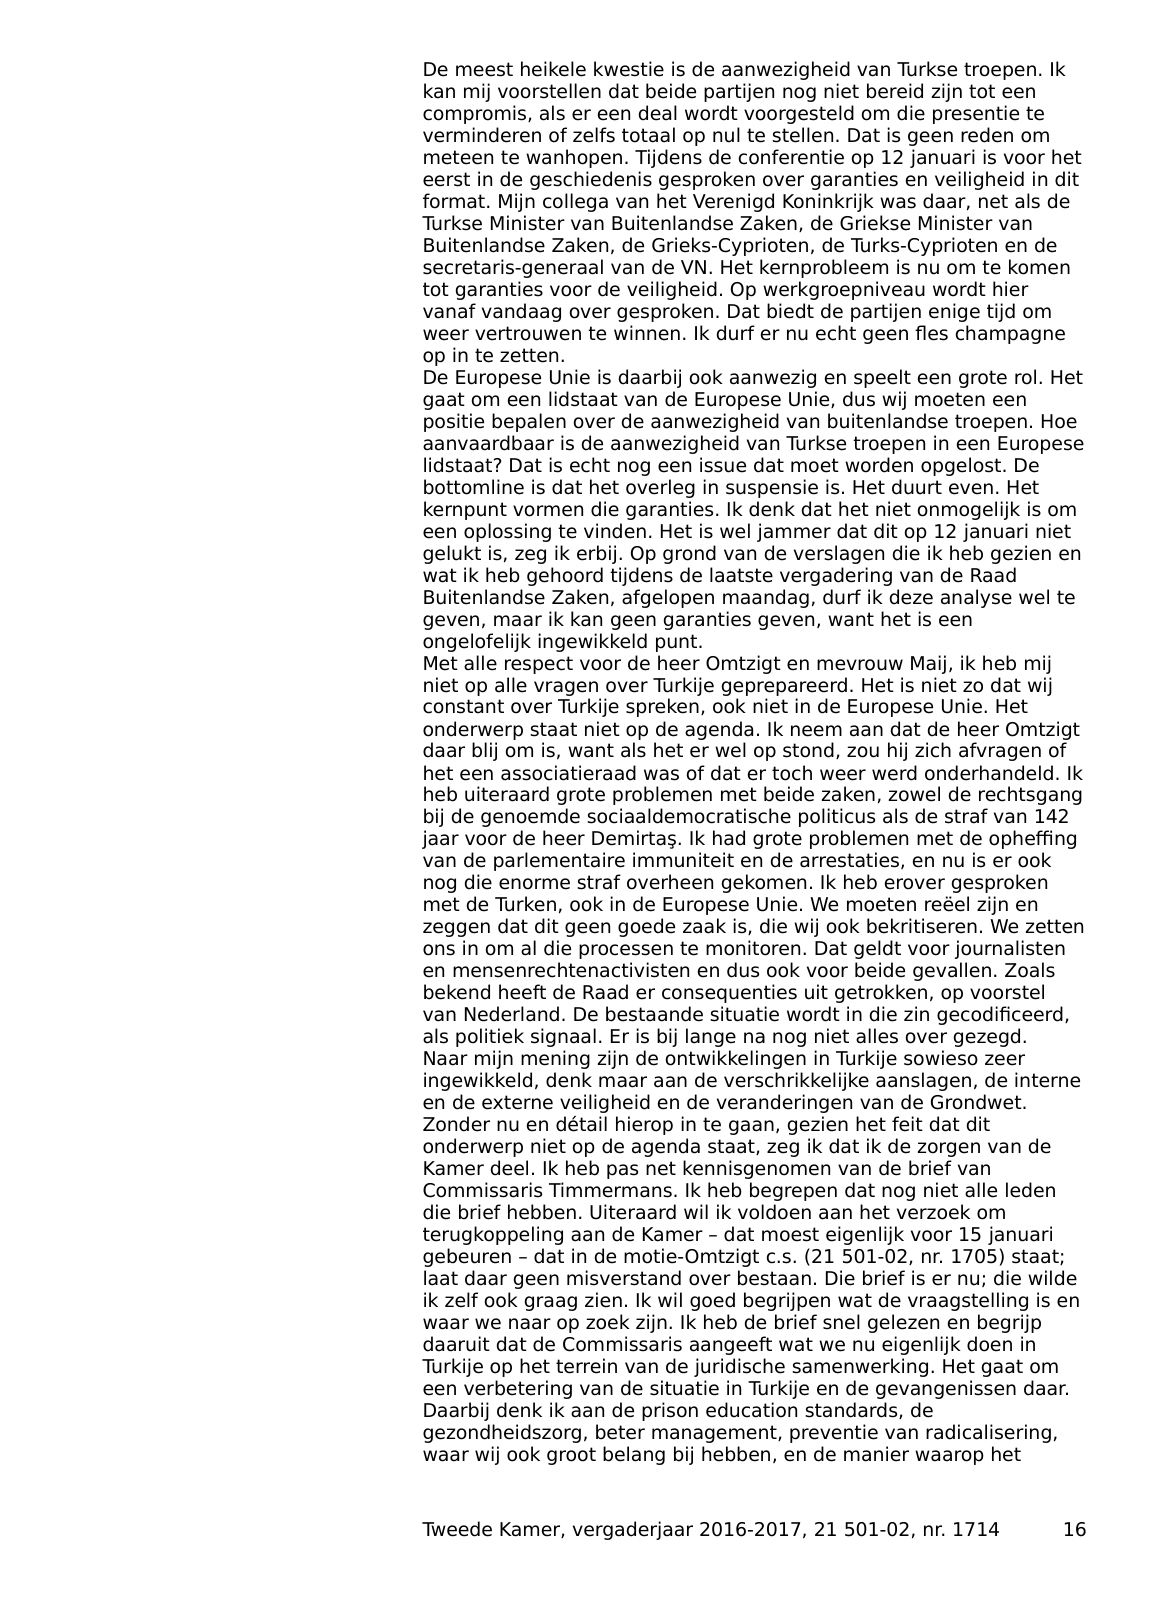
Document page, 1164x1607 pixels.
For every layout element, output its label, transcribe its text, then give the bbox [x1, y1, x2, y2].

text Naar mijn mening zijn de ontwikkelingen in Turkije sowieso zeer ingewikkeld, denk maar aan de verschrikkelijke aanslagen, de interne en de externe veiligheid en de veranderingen van de Grondwet. Zonder nu en détail hierop in te gaan, gezien het feit dat dit onderwerp niet op de agenda staat, zeg ik dat ik de zorgen van de Kamer deel. Ik heb pas net kennisgenomen van de brief van Commissaris Timmermans. Ik heb begrepen dat nog niet alle leden die brief hebben. Uiteraard wil ik voldoen aan het verzoek om terugkoppeling aan de Kamer – dat moest eigenlijk voor 15 januari gebeuren – dat in de motie-Omtzigt c.s. (21 501-02, nr. 1705) staat; laat daar geen misverstand over bestaan. Die brief is er nu; die wilde ik zelf ook graag zien. Ik wil goed begrijpen wat de vraagstelling is en waar we naar op zoek zijn. Ik heb de brief snel gelezen en begrijp daaruit dat de Commissaris aangeeft wat we nu eigenlijk doen in Turkije op het terrein van de juridische samenwerking. Het gaat om een verbetering van de situatie in Turkije en de gevangenissen daar. Daarbij denk ik aan de prison education standards, de gezondheidszorg, beter management, preventie van radicalisering, waar wij ook groot belang bij hebben, en de manier waarop het [422, 1048, 1087, 1466]
text De Europese Unie is daarbij ook aanwezig en speelt een grote rol. Het gaat om een lidstaat van de Europese Unie, dus wij moeten een positie bepalen over de aanwezigheid van buitenlandse troepen. Hoe aanvaardbaar is de aanwezigheid van Turkse troepen in een Europese lidstaat? Dat is echt nog een issue dat moet worden opgelost. De bottomline is dat het overleg in suspensie is. Het duurt even. Het kernpunt vormen die garanties. Ik denk dat het niet onmogelijk is om een oplossing te vinden. Het is wel jammer dat dit op 12 januari niet gelukt is, zeg ik erbij. Op grond van de verslagen die ik heb gezien en wat ik heb gehoord tijdens de laatste vergadering van de Raad Buitenlandse Zaken, afgelopen maandag, durf ik deze analyse wel te geven, maar ik kan geen garanties geven, want het is een ongelofelijk ingewikkeld punt. [422, 367, 1087, 652]
text Met alle respect voor de heer Omtzigt en mevrouw Maij, ik heb mij niet op alle vragen over Turkije geprepareerd. Het is niet zo dat wij constant over Turkije spreken, ook niet in de Europese Unie. Het onderwerp staat niet op de agenda. Ik neem aan dat de heer Omtzigt daar blij om is, want als het er wel op stond, zou hij zich afvragen of het een associatieraad was of dat er toch weer werd onderhandeld. Ik heb uiteraard grote problemen met beide zaken, zowel de rechtsgang bij de genoemde sociaaldemocratische politicus als de straf van 142 jaar voor de heer Demirtaş. Ik had grote problemen met de opheffing van de parlementaire immuniteit en de arrestaties, en nu is er ook nog die enorme straf overheen gekomen. Ik heb erover gesproken met de Turken, ook in de Europese Unie. We moeten reëel zijn en zeggen dat dit geen goede zaak is, die wij ook bekritiseren. We zetten ons in om al die processen te monitoren. Dat geldt voor journalisten en mensenrechtenactivisten en dus ook voor beide gevallen. Zoals bekend heeft de Raad er consequenties uit getrokken, op voorstel van Nederland. De bestaande situatie wordt in die zin gecodificeerd, als politiek signaal. Er is bij lange na nog niet alles over gezegd. [422, 652, 1087, 1048]
text De meest heikele kwestie is de aanwezigheid van Turkse troepen. Ik kan mij voorstellen dat beide partijen nog niet bereid zijn tot een compromis, als er een deal wordt voorgesteld om die presentie te verminderen of zelfs totaal op nul te stellen. Dat is geen reden om meteen te wanhopen. Tijdens de conferentie op 12 januari is voor het eerst in de geschiedenis gesproken over garanties en veiligheid in dit format. Mijn collega van het Verenigd Koninkrijk was daar, net als de Turkse Minister van Buitenlandse Zaken, de Griekse Minister van Buitenlandse Zaken, de Grieks-Cyprioten, de Turks-Cyprioten en de secretaris-generaal van de VN. Het kernprobleem is nu om te komen tot garanties voor de veiligheid. Op werkgroepniveau wordt hier vanaf vandaag over gesproken. Dat biedt de partijen enige tijd om weer vertrouwen te winnen. Ik durf er nu echt geen fles champagne op in te zetten. [422, 59, 1087, 367]
